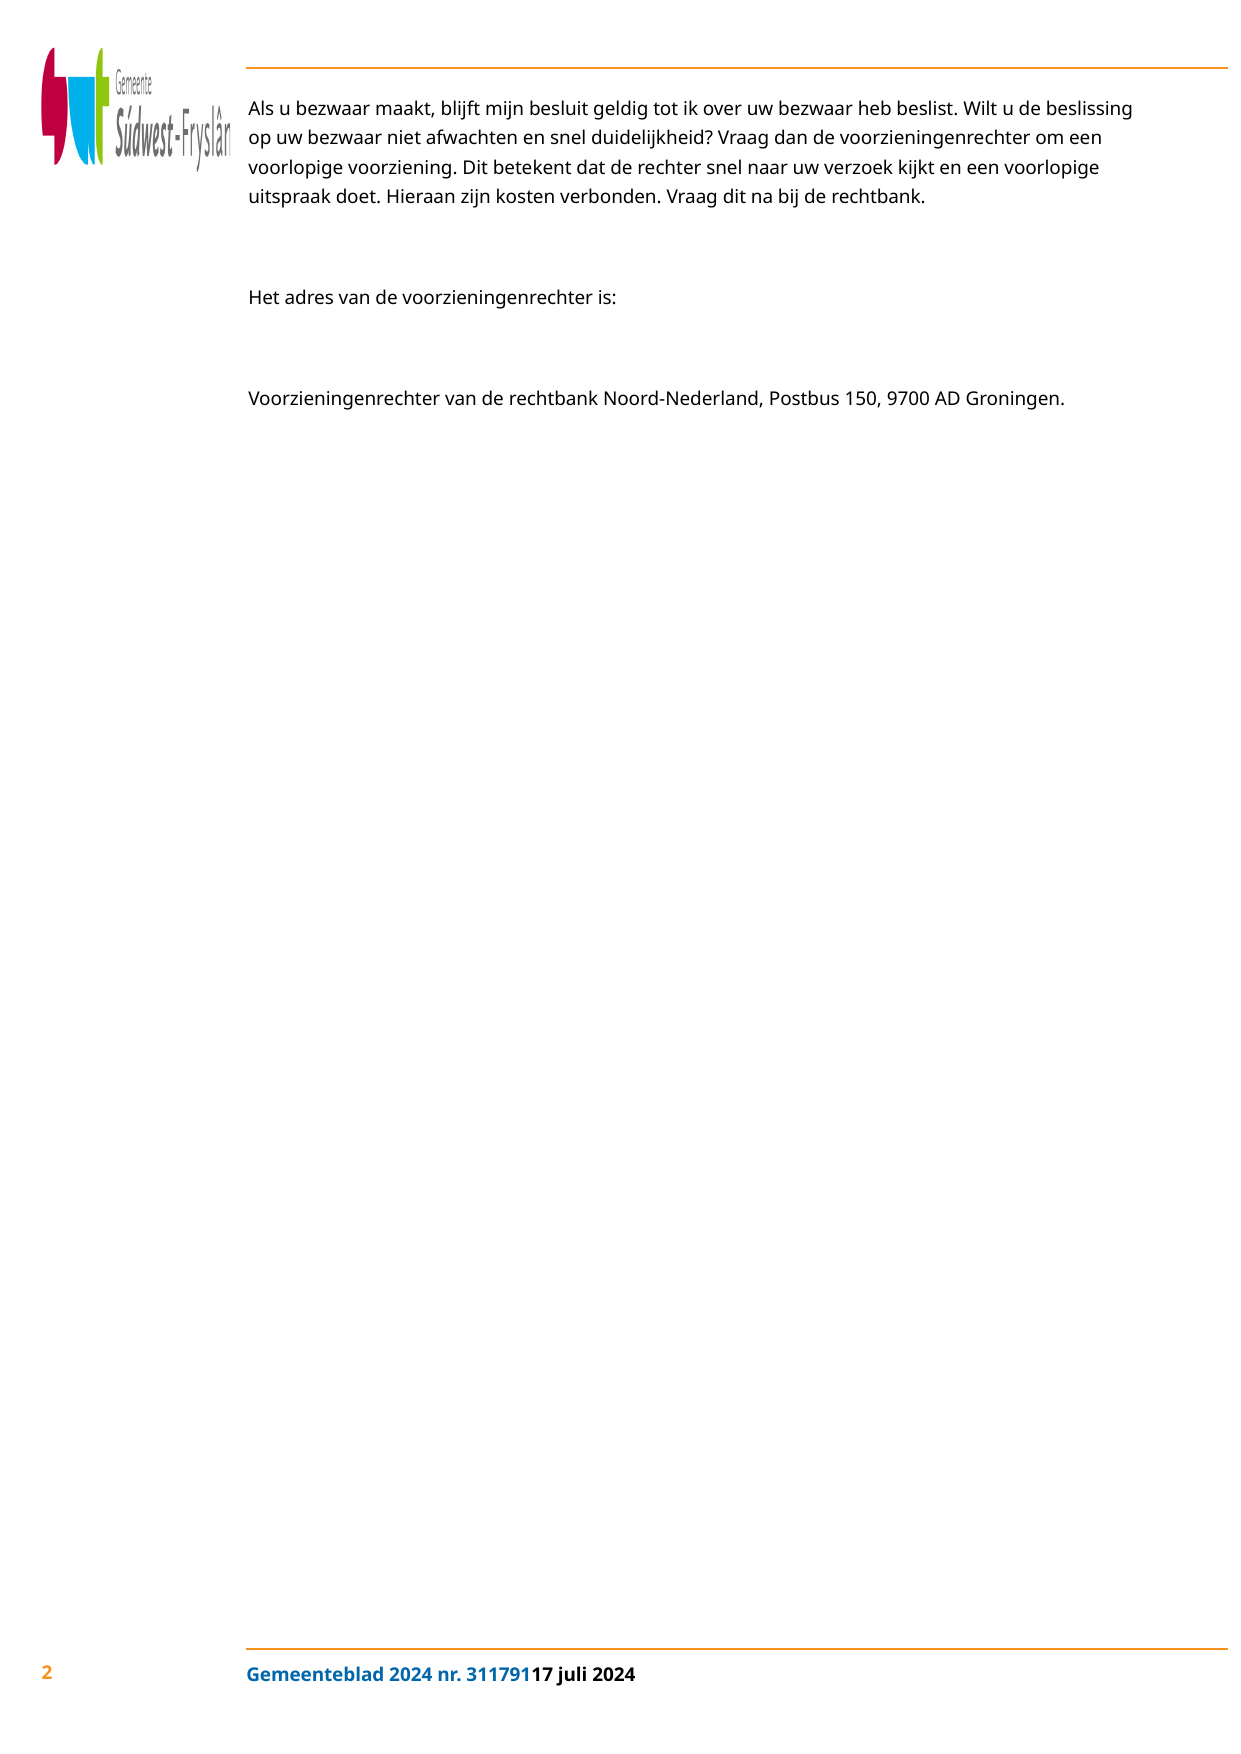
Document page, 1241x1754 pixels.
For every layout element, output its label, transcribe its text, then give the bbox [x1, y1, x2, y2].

text Als u bezwaar maakt, blijft mijn besluit geldig tot ik over uw bezwaar heb beslist. Wilt u de beslissing op uw bezwaar niet afwachten en snel duidelijkheid? Vraag dan de voorzieningenrechter om een voorlopige voorziening. Dit betekent dat de rechter snel naar uw verzoek kijkt en een voorlopige uitspraak doet. Hieraan zijn kosten verbonden. Vraag dit na bij de rechtbank. [248, 95, 1152, 209]
text Voorzieningenrechter van de rechtbank Noord-Nederland, Postbus 150, 9700 AD Groningen. [248, 385, 1152, 411]
picture [41, 47, 231, 172]
text Het adres van de voorzieningenrechter is: [248, 284, 1152, 310]
